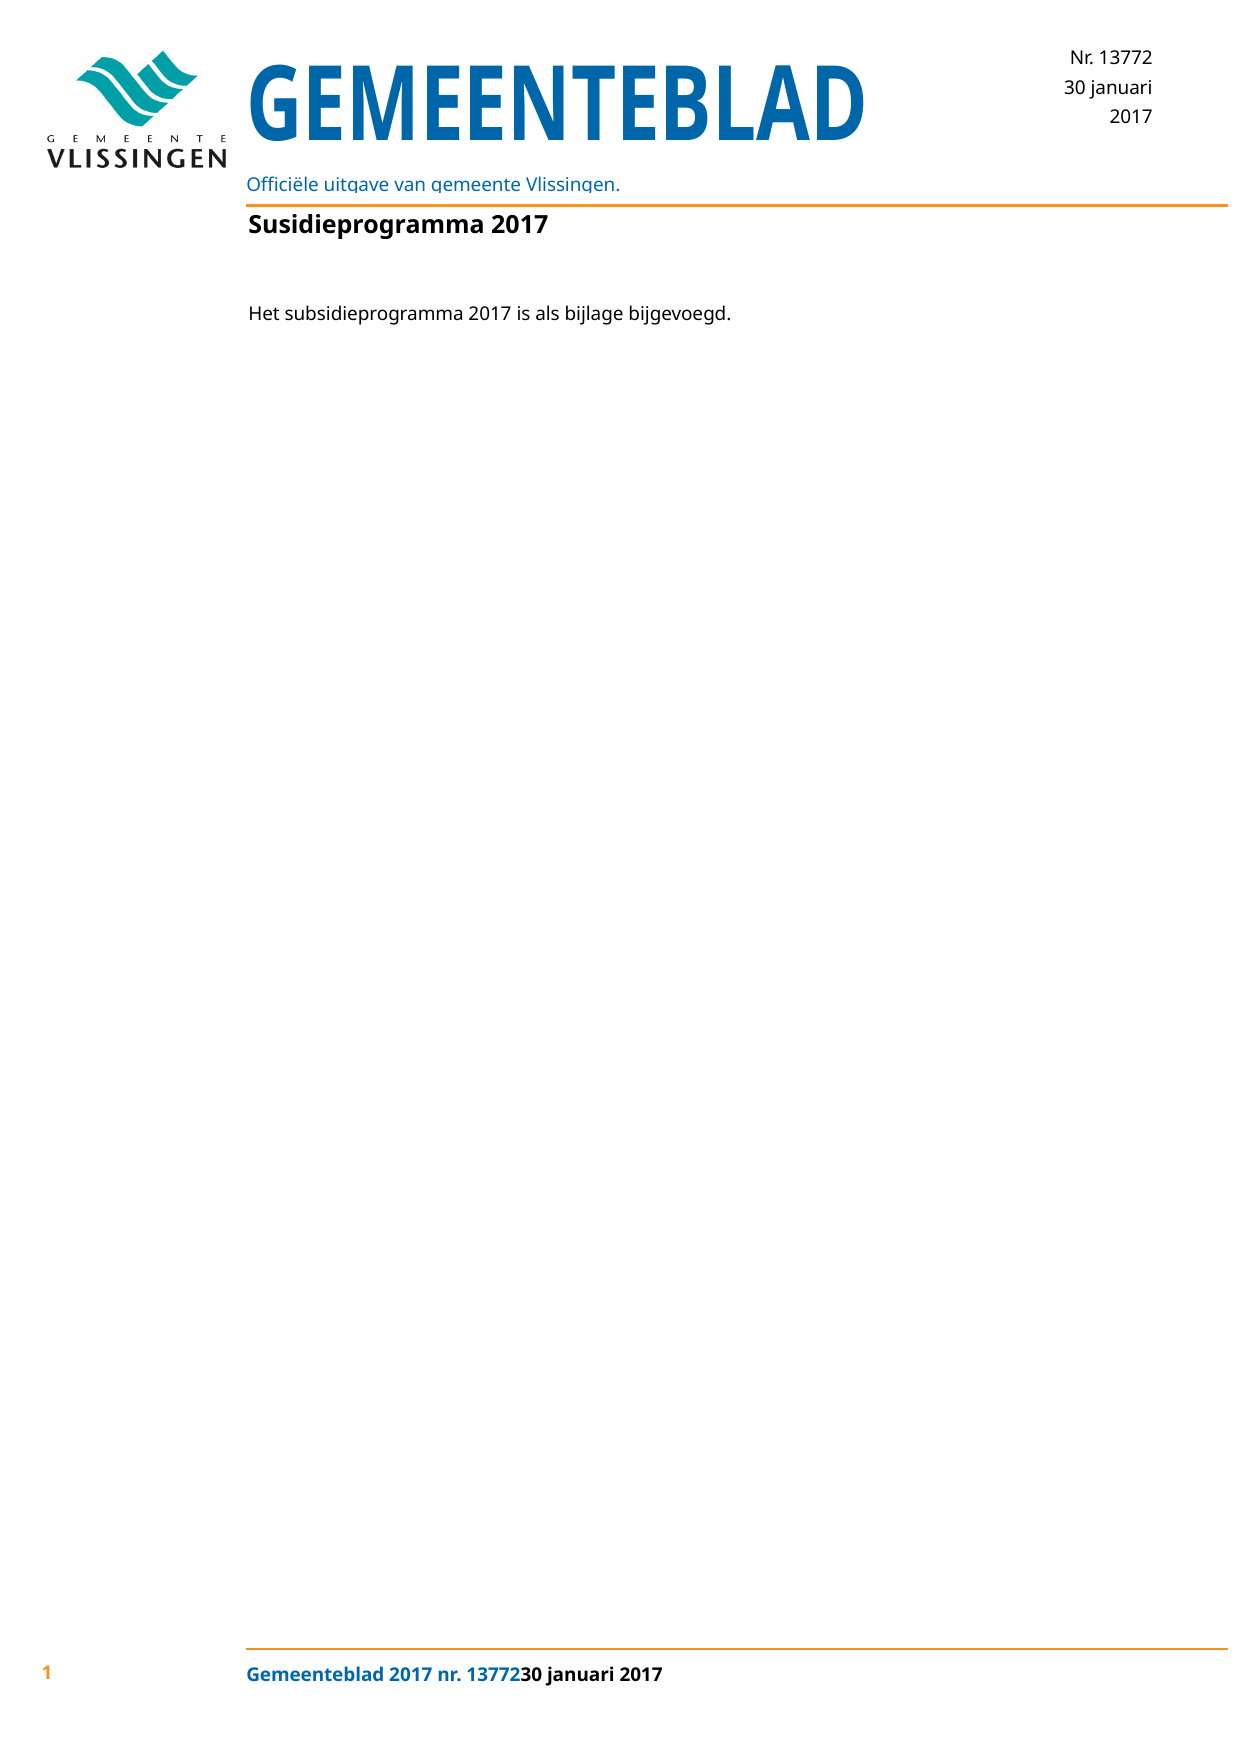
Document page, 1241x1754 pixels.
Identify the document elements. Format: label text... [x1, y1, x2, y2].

text Susidieprogramma 2017 [248, 207, 1152, 241]
picture [41, 47, 231, 172]
text Het subsidieprogramma 2017 is als bijlage bijgevoegd. [248, 300, 1152, 326]
